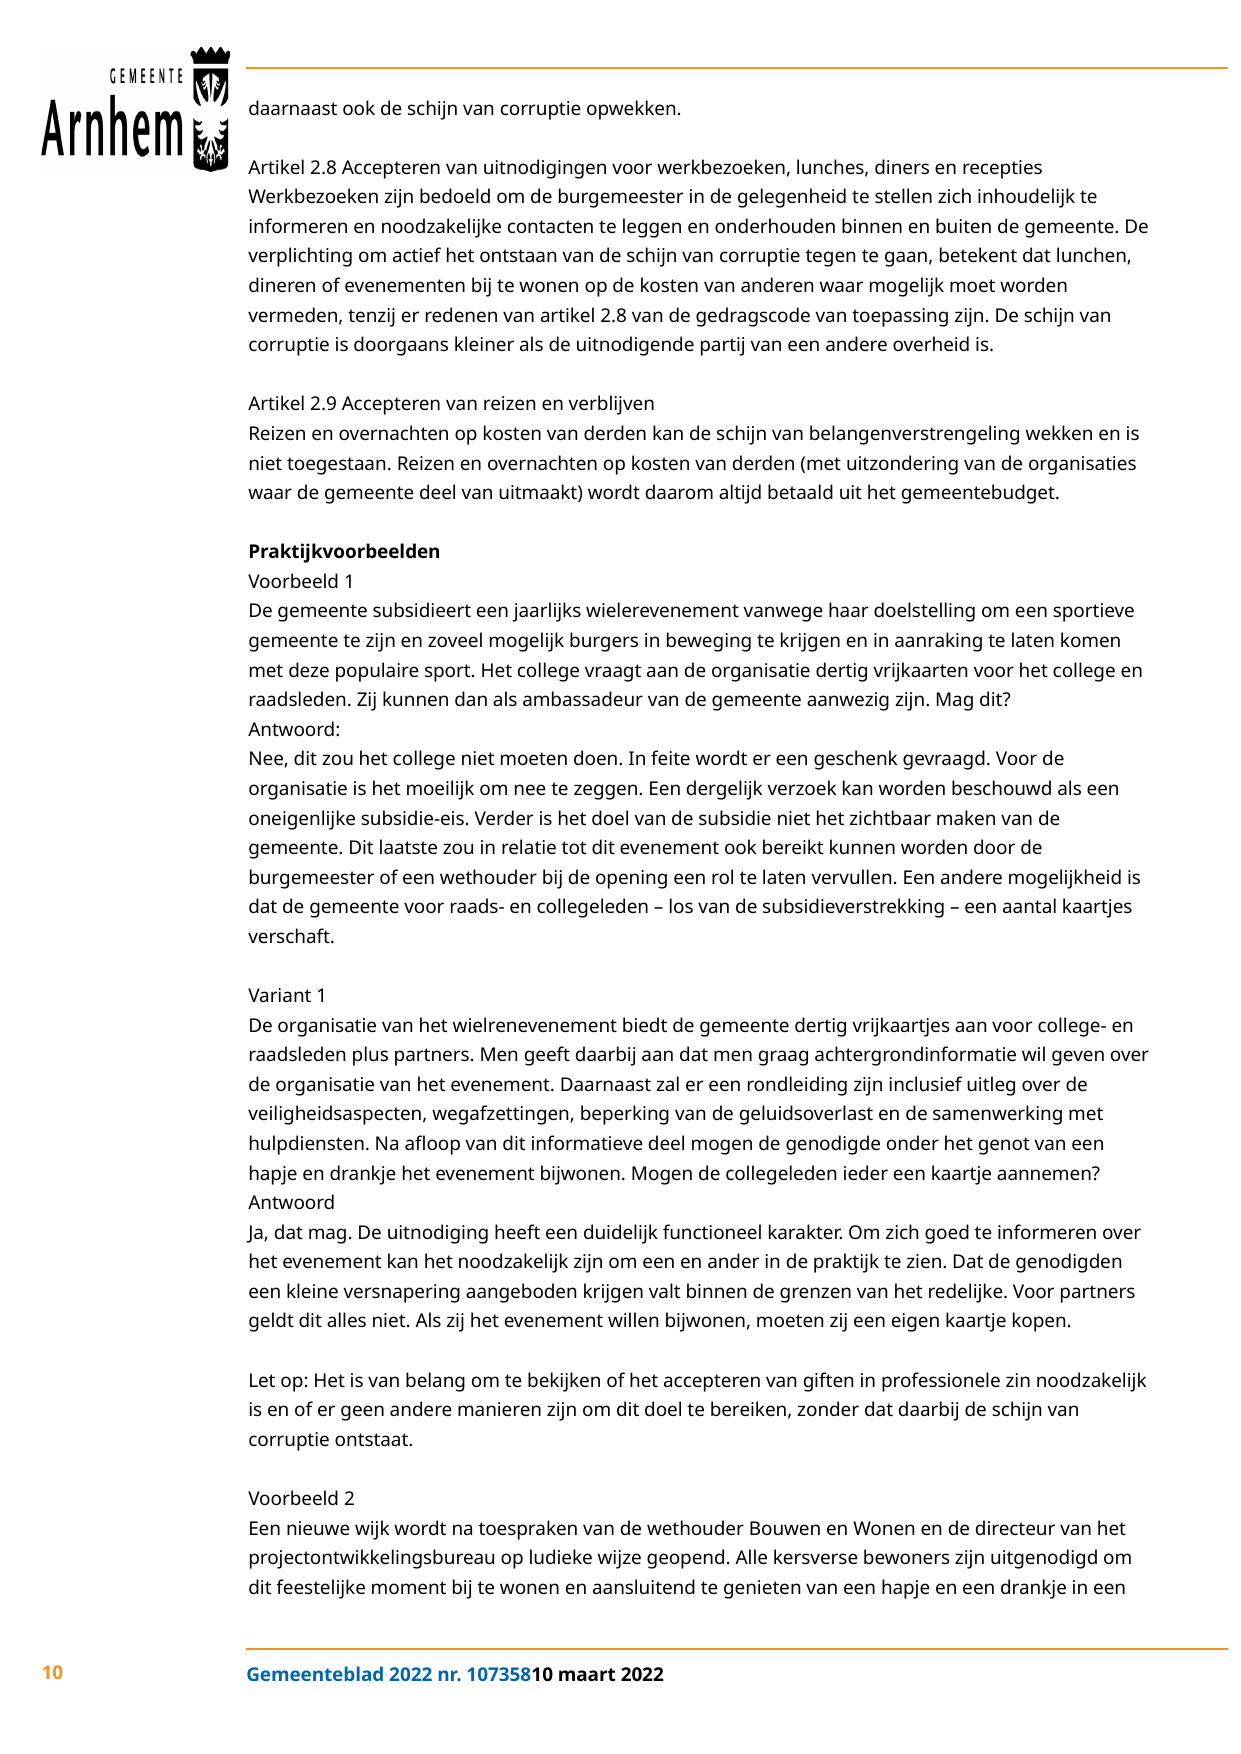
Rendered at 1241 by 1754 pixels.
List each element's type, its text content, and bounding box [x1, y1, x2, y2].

text Een nieuwe wijk wordt na toespraken van de wethouder Bouwen en Wonen en de directeur van het projectontwikkelingsbureau op ludieke wijze geopend. Alle kersverse bewoners zijn uitgenodigd om dit feestelijke moment bij te wonen en aansluitend te genieten van een hapje en een drankje in een [248, 1515, 1152, 1600]
text Artikel 2.9 Accepteren van reizen en verblijven [248, 391, 1152, 416]
text De gemeente subsidieert een jaarlijks wielerevenement vanwege haar doelstelling om een sportieve gemeente te zijn en zoveel mogelijk burgers in beweging te krijgen en in aanraking te laten komen met deze populaire sport. Het college vraagt aan de organisatie dertig vrijkaarten voor het college en raadsleden. Zij kunnen dan als ambassadeur van de gemeente aanwezig zijn. Mag dit? [248, 598, 1152, 712]
text Werkbezoeken zijn bedoeld om de burgemeester in de gelegenheid te stellen zich inhoudelijk te informeren en noodzakelijke contacten te leggen en onderhouden binnen en buiten de gemeente. De verplichting om actief het ontstaan van de schijn van corruptie tegen te gaan, betekent dat lunchen, dineren of evenementen bij te wonen op de kosten van anderen waar mogelijk moet worden vermeden, tenzij er redenen van artikel 2.8 van de gedragscode van toepassing zijn. De schijn van corruptie is doorgaans kleiner als de uitnodigende partij van een andere overheid is. [248, 183, 1152, 357]
text Voorbeeld 2 [248, 1485, 1152, 1511]
text Antwoord [248, 1189, 1152, 1215]
text De organisatie van het wielrenevenement biedt de gemeente dertig vrijkaartjes aan voor college- en raadsleden plus partners. Men geeft daarbij aan dat men graag achtergrondinformatie wil geven over de organisatie van het evenement. Daarnaast zal er een rondleiding zijn inclusief uitleg over de veiligheidsaspecten, wegafzettingen, beperking van de geluidsoverlast en de samenwerking met hulpdiensten. Na afloop van dit informatieve deel mogen de genodigde onder het genot van een hapje en drankje het evenement bijwonen. Mogen de collegeleden ieder een kaartje aannemen? [248, 1012, 1152, 1186]
text Voorbeeld 1 [248, 568, 1152, 594]
text Ja, dat mag. De uitnodiging heeft een duidelijk functioneel karakter. Om zich goed te informeren over het evenement kan het noodzakelijk zijn om een en ander in de praktijk te zien. Dat de genodigden een kleine versnapering aangeboden krijgen valt binnen de grenzen van het redelijke. Voor partners geldt dit alles niet. Als zij het evenement willen bijwonen, moeten zij een eigen kaartje kopen. [248, 1219, 1152, 1333]
picture [41, 47, 231, 172]
text Praktijkvoorbeelden [248, 538, 1152, 564]
text Artikel 2.8 Accepteren van uitnodigingen voor werkbezoeken, lunches, diners en recepties [248, 154, 1152, 180]
text Let op: Het is van belang om te bekijken of het accepteren van giften in professionele zin noodzakelijk is en of er geen andere manieren zijn om dit doel te bereiken, zonder dat daarbij de schijn van corruptie ontstaat. [248, 1367, 1152, 1452]
text Nee, dit zou het college niet moeten doen. In feite wordt er een geschenk gevraagd. Voor de organisatie is het moeilijk om nee te zeggen. Een dergelijk verzoek kan worden beschouwd als een oneigenlijke subsidie-eis. Verder is het doel van de subsidie niet het zichtbaar maken van de gemeente. Dit laatste zou in relatie tot dit evenement ook bereikt kunnen worden door de burgemeester of een wethouder bij de opening een rol te laten vervullen. Een andere mogelijkheid is dat de gemeente voor raads- en collegeleden – los van de subsidieverstrekking – een aantal kaartjes verschaft. [248, 746, 1152, 949]
text Antwoord: [248, 716, 1152, 742]
text Variant 1 [248, 982, 1152, 1008]
text Reizen en overnachten op kosten van derden kan de schijn van belangenverstrengeling wekken en is niet toegestaan. Reizen en overnachten op kosten van derden (met uitzondering van de organisaties waar de gemeente deel van uitmaakt) wordt daarom altijd betaald uit het gemeentebudget. [248, 420, 1152, 505]
text daarnaast ook de schijn van corruptie opwekken. [248, 95, 1152, 121]
